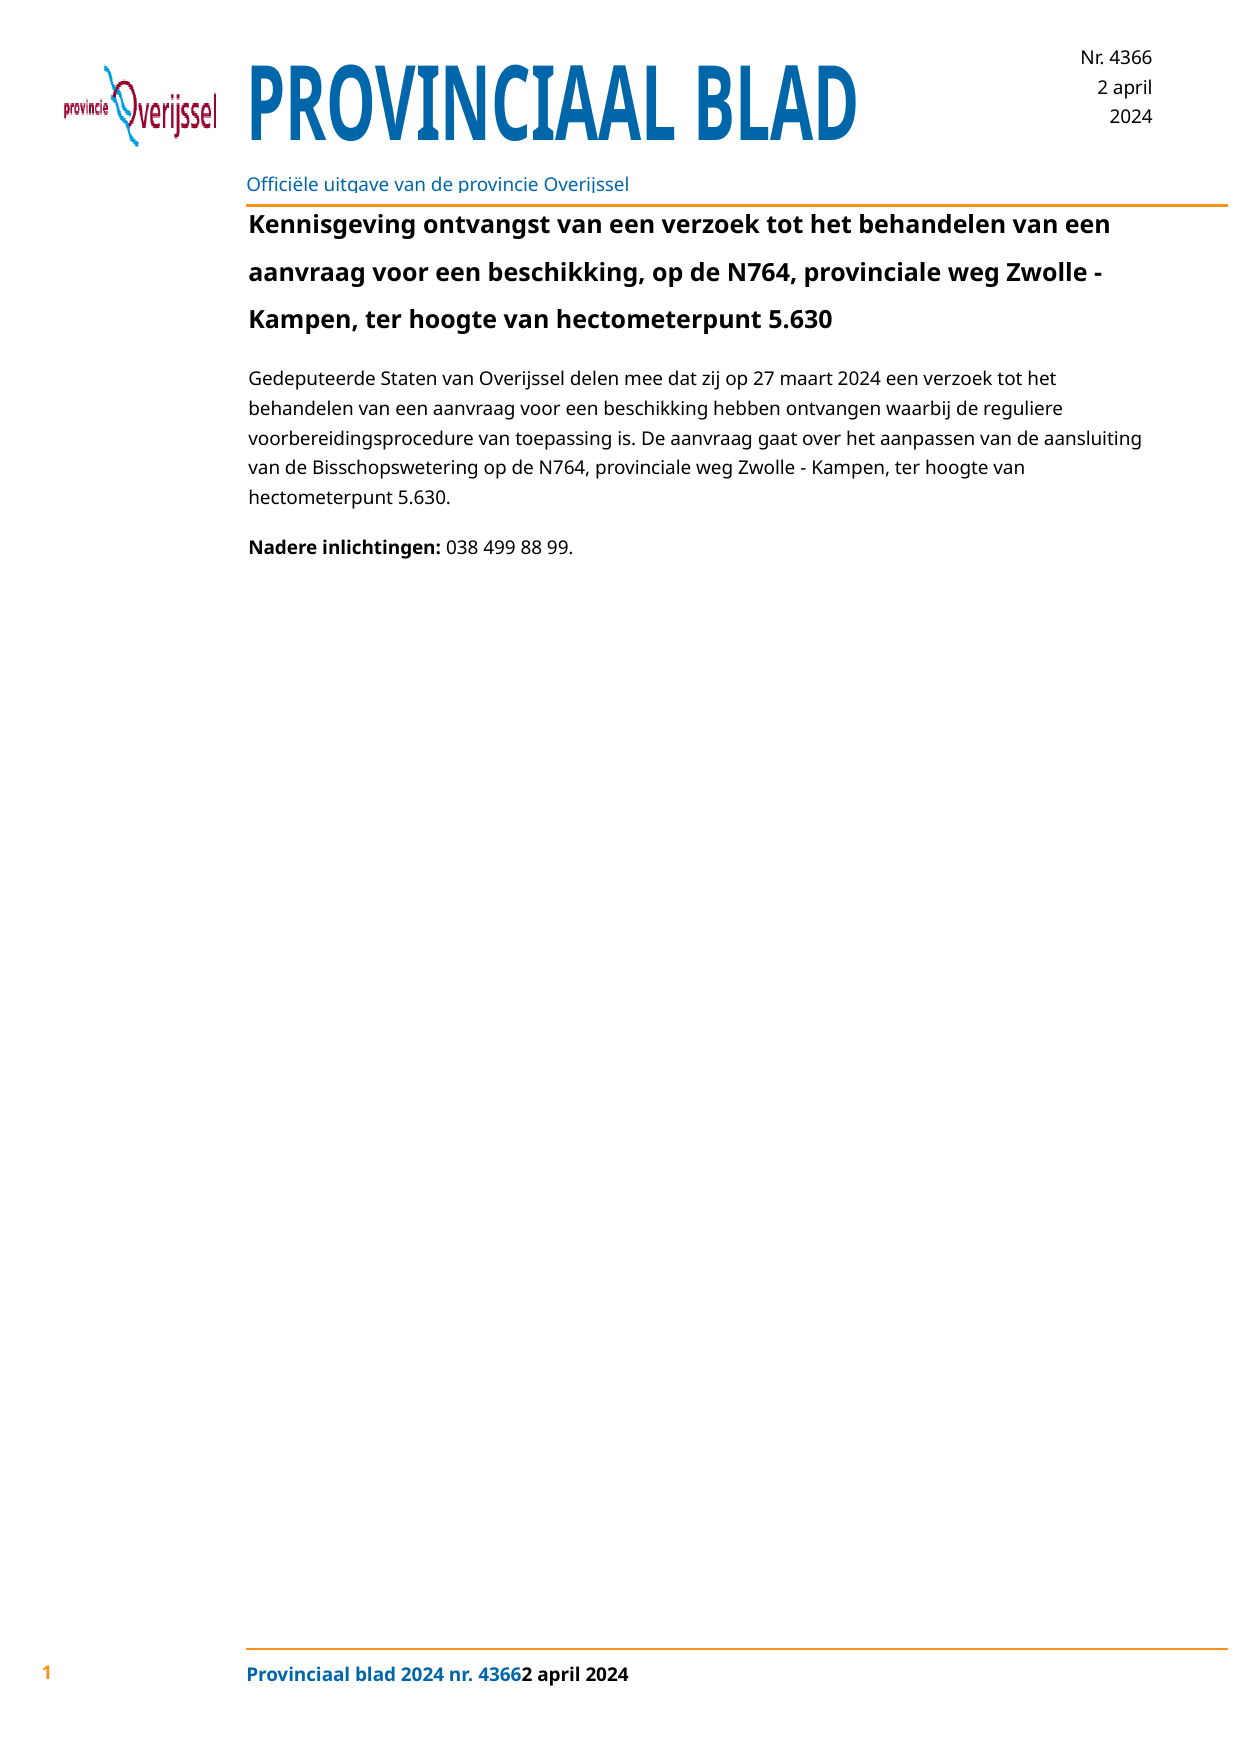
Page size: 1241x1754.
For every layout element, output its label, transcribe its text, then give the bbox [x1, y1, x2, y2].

picture [41, 47, 231, 172]
text Kennisgeving ontvangst van een verzoek tot het behandelen van een aanvraag voor een beschikking, op de N764, provinciale weg Zwolle - Kampen, ter hoogte van hectometerpunt 5.630 [248, 207, 1152, 336]
text Nadere inlichtingen: 038 499 88 99. [248, 534, 1152, 560]
text Gedeputeerde Staten van Overijssel delen mee dat zij op 27 maart 2024 een verzoek tot het behandelen van een aanvraag voor een beschikking hebben ontvangen waarbij de reguliere voorbereidingsprocedure van toepassing is. De aanvraag gaat over het aanpassen van de aansluiting van de Bisschopswetering op de N764, provinciale weg Zwolle - Kampen, ter hoogte van hectometerpunt 5.630. [248, 366, 1152, 509]
